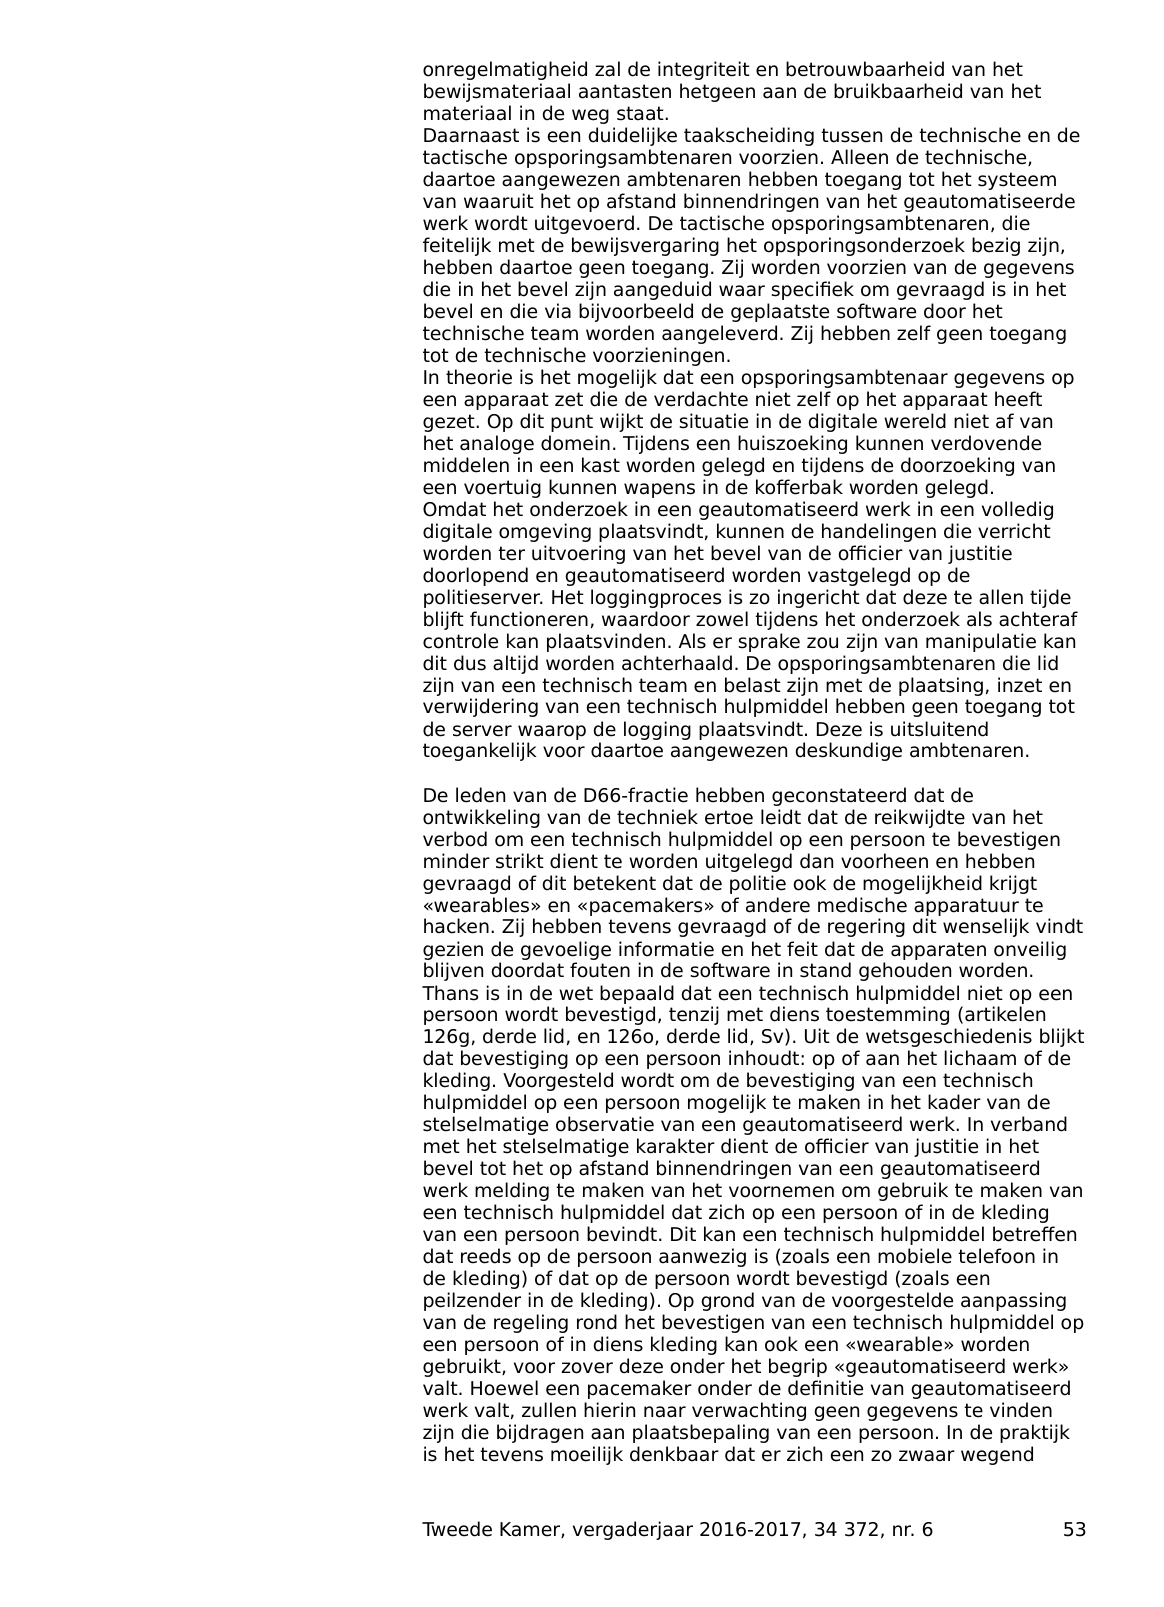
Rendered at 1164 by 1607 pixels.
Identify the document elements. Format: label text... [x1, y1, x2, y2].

text Daarnaast is een duidelijke taakscheiding tussen de technische en de tactische opsporingsambtenaren voorzien. Alleen de technische, daartoe aangewezen ambtenaren hebben toegang tot het systeem van waaruit het op afstand binnendringen van het geautomatiseerde werk wordt uitgevoerd. De tactische opsporingsambtenaren, die feitelijk met de bewijsvergaring het opsporingsonderzoek bezig zijn, hebben daartoe geen toegang. Zij worden voorzien van de gegevens die in het bevel zijn aangeduid waar specifiek om gevraagd is in het bevel en die via bijvoorbeeld de geplaatste software door het technische team worden aangeleverd. Zij hebben zelf geen toegang tot de technische voorzieningen. [422, 125, 1087, 367]
text De leden van de D66-fractie hebben geconstateerd dat de ontwikkeling van de techniek ertoe leidt dat de reikwijdte van het verbod om een technisch hulpmiddel op een persoon te bevestigen minder strikt dient te worden uitgelegd dan voorheen en hebben gevraagd of dit betekent dat de politie ook de mogelijkheid krijgt «wearables» en «pacemakers» of andere medische apparatuur te hacken. Zij hebben tevens gevraagd of de regering dit wenselijk vindt gezien de gevoelige informatie en het feit dat de apparaten onveilig blijven doordat fouten in de software in stand gehouden worden. [422, 784, 1087, 982]
text In theorie is het mogelijk dat een opsporingsambtenaar gegevens op een apparaat zet die de verdachte niet zelf op het apparaat heeft gezet. Op dit punt wijkt de situatie in de digitale wereld niet af van het analoge domein. Tijdens een huiszoeking kunnen verdovende middelen in een kast worden gelegd en tijdens de doorzoeking van een voertuig kunnen wapens in de kofferbak worden gelegd. [422, 367, 1087, 499]
text onregelmatigheid zal de integriteit en betrouwbaarheid van het bewijsmateriaal aantasten hetgeen aan de bruikbaarheid van het materiaal in de weg staat. [422, 59, 1087, 125]
text Omdat het onderzoek in een geautomatiseerd werk in een volledig digitale omgeving plaatsvindt, kunnen de handelingen die verricht worden ter uitvoering van het bevel van de officier van justitie doorlopend en geautomatiseerd worden vastgelegd op de politieserver. Het loggingproces is zo ingericht dat deze te allen tijde blijft functioneren, waardoor zowel tijdens het onderzoek als achteraf controle kan plaatsvinden. Als er sprake zou zijn van manipulatie kan dit dus altijd worden achterhaald. De opsporingsambtenaren die lid zijn van een technisch team en belast zijn met de plaatsing, inzet en verwijdering van een technisch hulpmiddel hebben geen toegang tot de server waarop de logging plaatsvindt. Deze is uitsluitend toegankelijk voor daartoe aangewezen deskundige ambtenaren. [422, 499, 1087, 762]
text Thans is in de wet bepaald dat een technisch hulpmiddel niet op een persoon wordt bevestigd, tenzij met diens toestemming (artikelen 126g, derde lid, en 126o, derde lid, Sv). Uit de wetsgeschiedenis blijkt dat bevestiging op een persoon inhoudt: op of aan het lichaam of de kleding. Voorgesteld wordt om de bevestiging van een technisch hulpmiddel op een persoon mogelijk te maken in het kader van de stelselmatige observatie van een geautomatiseerd werk. In verband met het stelselmatige karakter dient de officier van justitie in het bevel tot het op afstand binnendringen van een geautomatiseerd werk melding te maken van het voornemen om gebruik te maken van een technisch hulpmiddel dat zich op een persoon of in de kleding van een persoon bevindt. Dit kan een technisch hulpmiddel betreffen dat reeds op de persoon aanwezig is (zoals een mobiele telefoon in de kleding) of dat op de persoon wordt bevestigd (zoals een peilzender in de kleding). Op grond van de voorgestelde aanpassing van de regeling rond het bevestigen van een technisch hulpmiddel op een persoon of in diens kleding kan ook een «wearable» worden gebruikt, voor zover deze onder het begrip «geautomatiseerd werk» valt. Hoewel een pacemaker onder de definitie van geautomatiseerd werk valt, zullen hierin naar verwachting geen gegevens te vinden zijn die bijdragen aan plaatsbepaling van een persoon. In de praktijk is het tevens moeilijk denkbaar dat er zich een zo zwaar wegend [422, 982, 1087, 1466]
